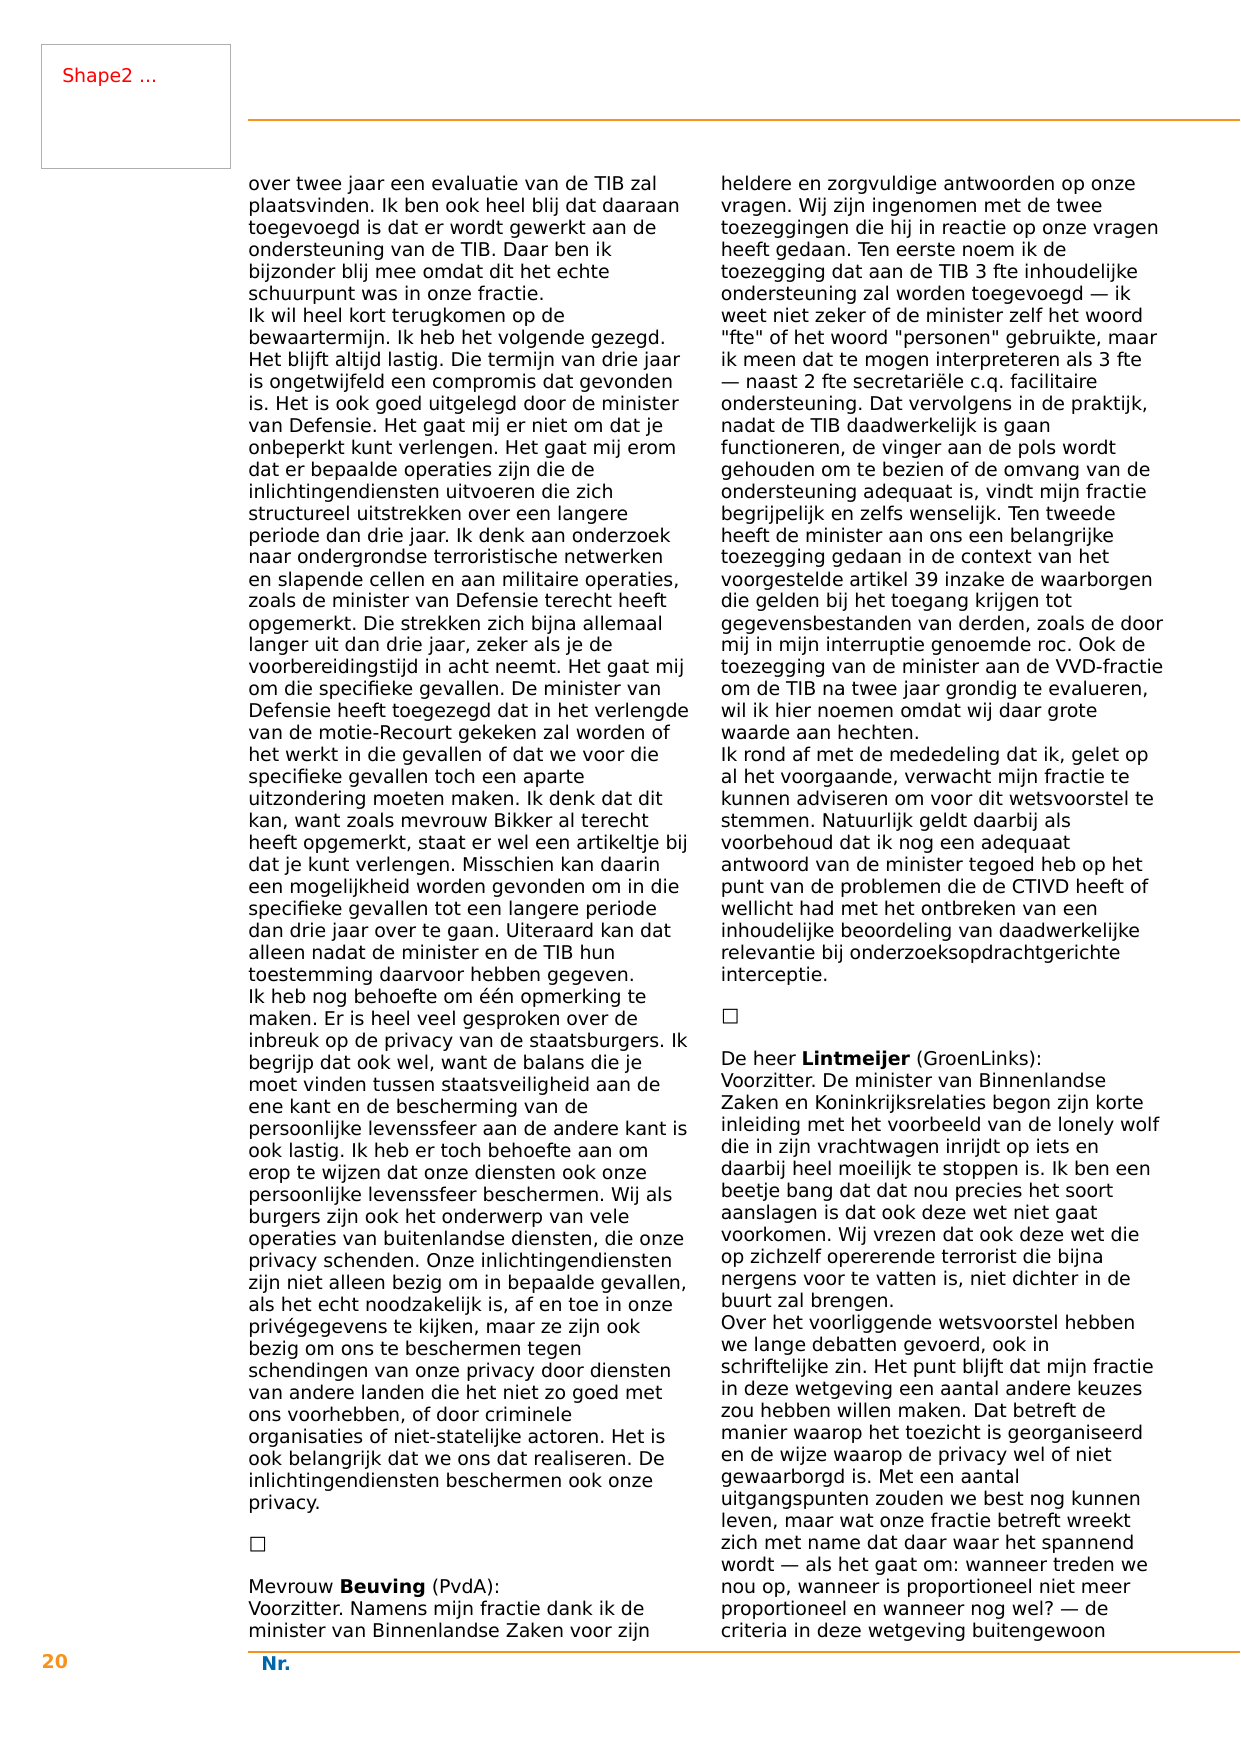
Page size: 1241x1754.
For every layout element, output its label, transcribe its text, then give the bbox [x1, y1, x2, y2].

text Mevrouw Beuving (PvdA): [248, 1576, 691, 1597]
text De heer Lintmeijer (GroenLinks): [721, 1048, 1163, 1070]
text ⬜ [248, 1533, 691, 1556]
text Ik heb nog behoefte om één opmerking te maken. Er is heel veel gesproken over de inbreuk op de privacy van de staatsburgers. Ik begrijp dat ook wel, want de balans die je moet vinden tussen staatsveiligheid aan de ene kant en de bescherming van de persoonlijke levenssfeer aan de andere kant is ook lastig. Ik heb er toch behoefte aan om erop te wijzen dat onze diensten ook onze persoonlijke levenssfeer beschermen. Wij als burgers zijn ook het onderwerp van vele operaties van buitenlandse diensten, die onze privacy schenden. Onze inlichtingendiensten zijn niet alleen bezig om in bepaalde gevallen, als het echt noodzakelijk is, af en toe in onze privégegevens te kijken, maar ze zijn ook bezig om ons te beschermen tegen schendingen van onze privacy door diensten van andere landen die het niet zo goed met ons voorhebben, of door criminele organisaties of niet-statelijke actoren. Het is ook belangrijk dat we ons dat realiseren. De inlichtingendiensten beschermen ook onze privacy. [248, 986, 691, 1513]
text heldere en zorgvuldige antwoorden op onze vragen. Wij zijn ingenomen met de twee toezeggingen die hij in reactie op onze vragen heeft gedaan. Ten eerste noem ik de toezegging dat aan de TIB 3 fte inhoudelijke ondersteuning zal worden toegevoegd — ik weet niet zeker of de minister zelf het woord "fte" of het woord "personen" gebruikte, maar ik meen dat te mogen interpreteren als 3 fte — naast 2 fte secretariële c.q. facilitaire ondersteuning. Dat vervolgens in de praktijk, nadat de TIB daadwerkelijk is gaan functioneren, de vinger aan de pols wordt gehouden om te bezien of de omvang van de ondersteuning adequaat is, vindt mijn fractie begrijpelijk en zelfs wenselijk. Ten tweede heeft de minister aan ons een belangrijke toezegging gedaan in de context van het voorgestelde artikel 39 inzake de waarborgen die gelden bij het toegang krijgen tot gegevensbestanden van derden, zoals de door mij in mijn interruptie genoemde roc. Ook de toezegging van de minister aan de VVD-fractie om de TIB na twee jaar grondig te evalueren, wil ik hier noemen omdat wij daar grote waarde aan hechten. [721, 173, 1163, 744]
text Voorzitter. De minister van Binnenlandse Zaken en Koninkrijksrelaties begon zijn korte inleiding met het voorbeeld van de lonely wolf die in zijn vrachtwagen inrijdt op iets en daarbij heel moeilijk te stoppen is. Ik ben een beetje bang dat dat nou precies het soort aanslagen is dat ook deze wet niet gaat voorkomen. Wij vrezen dat ook deze wet die op zichzelf opererende terrorist die bijna nergens voor te vatten is, niet dichter in de buurt zal brengen. [721, 1070, 1163, 1312]
text over twee jaar een evaluatie van de TIB zal plaatsvinden. Ik ben ook heel blij dat daaraan toegevoegd is dat er wordt gewerkt aan de ondersteuning van de TIB. Daar ben ik bijzonder blij mee omdat dit het echte schuurpunt was in onze fractie. [248, 173, 691, 305]
text Ik rond af met de mededeling dat ik, gelet op al het voorgaande, verwacht mijn fractie te kunnen adviseren om voor dit wetsvoorstel te stemmen. Natuurlijk geldt daarbij als voorbehoud dat ik nog een adequaat antwoord van de minister tegoed heb op het punt van de problemen die de CTIVD heeft of wellicht had met het ontbreken van een inhoudelijke beoordeling van daadwerkelijke relevantie bij onderzoeksopdrachtgerichte interceptie. [721, 744, 1163, 986]
text Ik wil heel kort terugkomen op de bewaartermijn. Ik heb het volgende gezegd. Het blijft altijd lastig. Die termijn van drie jaar is ongetwijfeld een compromis dat gevonden is. Het is ook goed uitgelegd door de minister van Defensie. Het gaat mij er niet om dat je onbeperkt kunt verlengen. Het gaat mij erom dat er bepaalde operaties zijn die de inlichtingendiensten uitvoeren die zich structureel uitstrekken over een langere periode dan drie jaar. Ik denk aan onderzoek naar ondergrondse terroristische netwerken en slapende cellen en aan militaire operaties, zoals de minister van Defensie terecht heeft opgemerkt. Die strekken zich bijna allemaal langer uit dan drie jaar, zeker als je de voorbereidingstijd in acht neemt. Het gaat mij om die specifieke gevallen. De minister van Defensie heeft toegezegd dat in het verlengde van de motie-Recourt gekeken zal worden of het werkt in die gevallen of dat we voor die specifieke gevallen toch een aparte uitzondering moeten maken. Ik denk dat dit kan, want zoals mevrouw Bikker al terecht heeft opgemerkt, staat er wel een artikeltje bij dat je kunt verlengen. Misschien kan daarin een mogelijkheid worden gevonden om in die specifieke gevallen tot een langere periode dan drie jaar over te gaan. Uiteraard kan dat alleen nadat de minister en de TIB hun toestemming daarvoor hebben gegeven. [248, 305, 691, 986]
text ⬜ [721, 1006, 1163, 1028]
text Over het voorliggende wetsvoorstel hebben we lange debatten gevoerd, ook in schriftelijke zin. Het punt blijft dat mijn fractie in deze wetgeving een aantal andere keuzes zou hebben willen maken. Dat betreft de manier waarop het toezicht is georganiseerd en de wijze waarop de privacy wel of niet gewaarborgd is. Met een aantal uitgangspunten zouden we best nog kunnen leven, maar wat onze fractie betreft wreekt zich met name dat daar waar het spannend wordt — als het gaat om: wanneer treden we nou op, wanneer is proportioneel niet meer proportioneel en wanneer nog wel? — de criteria in deze wetgeving buitengewoon [721, 1312, 1163, 1641]
text Voorzitter. Namens mijn fractie dank ik de minister van Binnenlandse Zaken voor zijn [248, 1597, 691, 1641]
